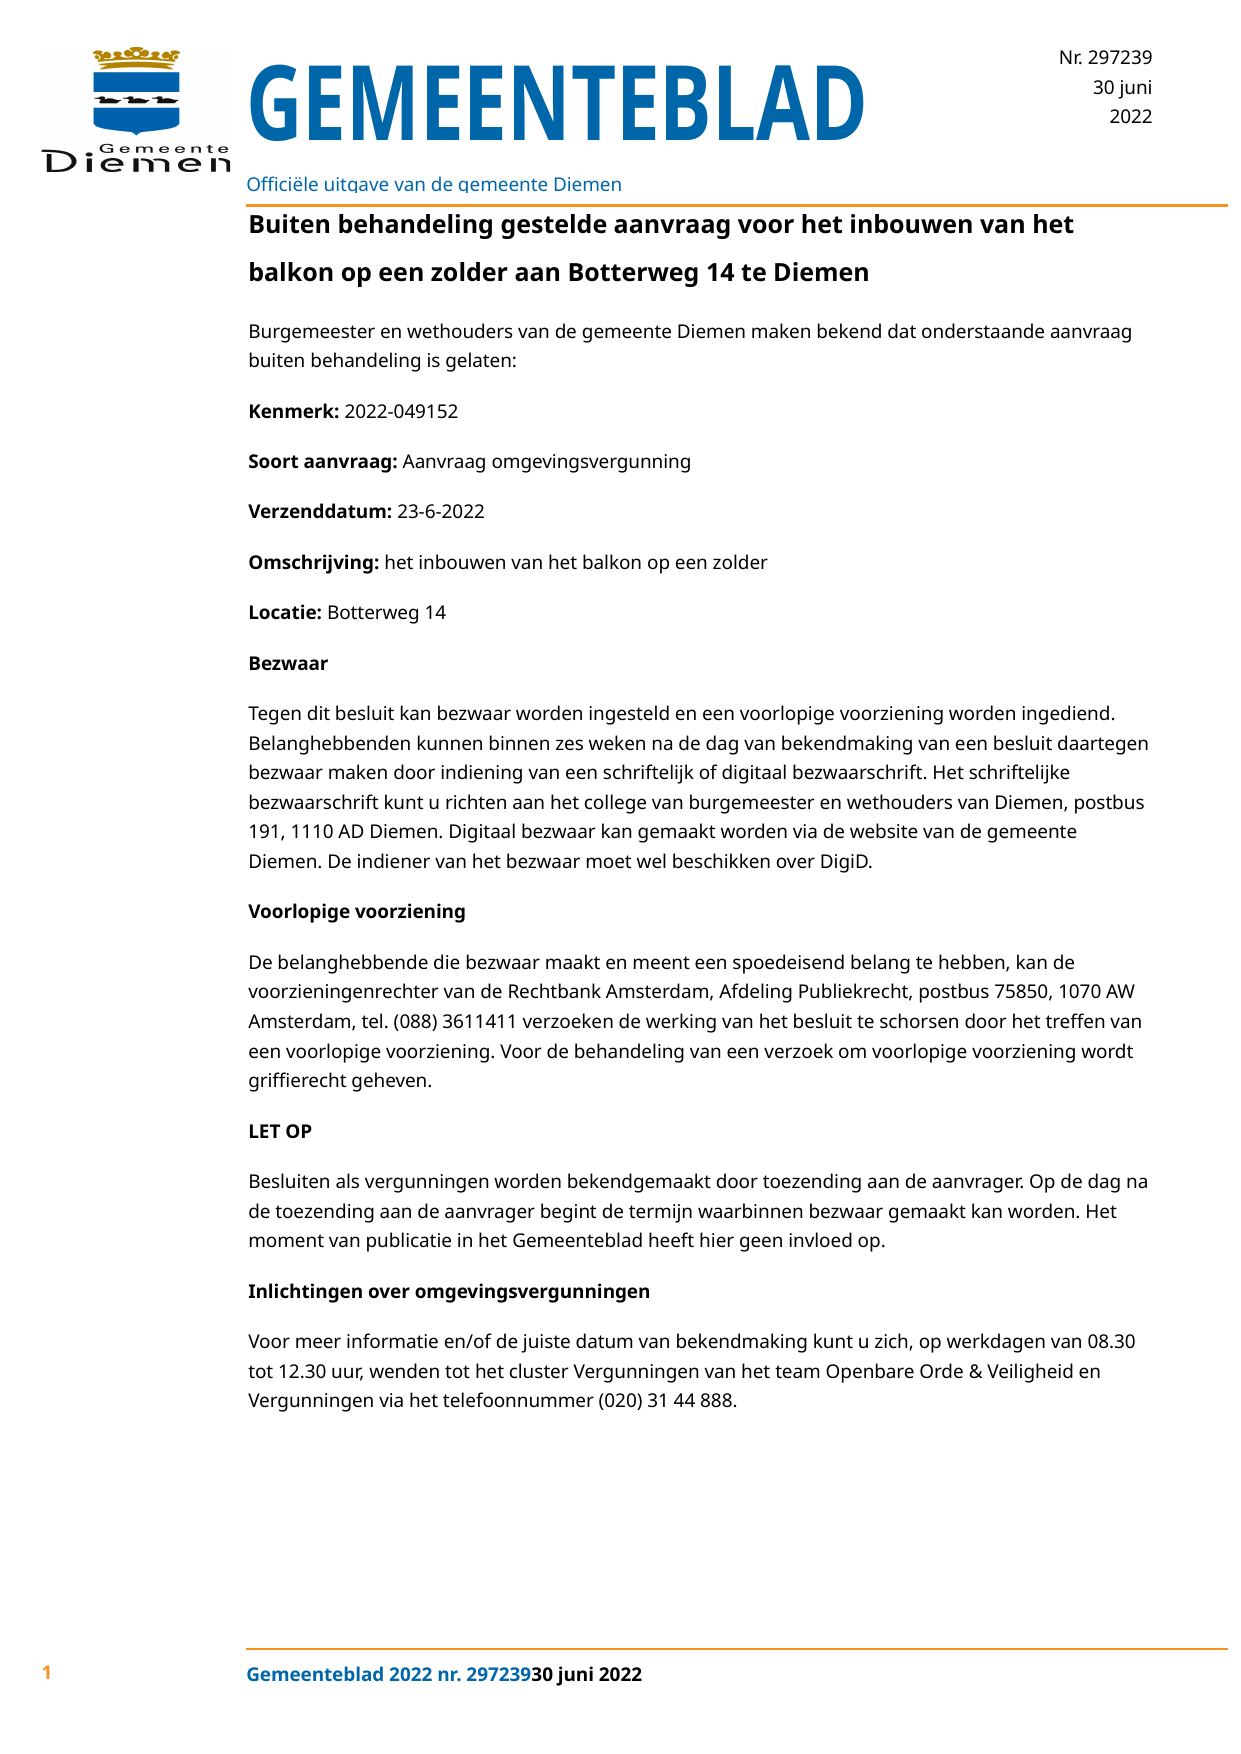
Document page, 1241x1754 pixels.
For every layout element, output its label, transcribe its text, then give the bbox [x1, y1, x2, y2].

text Inlichtingen over omgevingsvergunningen [248, 1278, 1152, 1304]
text Tegen dit besluit kan bezwaar worden ingesteld en een voorlopige voorziening worden ingediend. Belanghebbenden kunnen binnen zes weken na de dag van bekendmaking van een besluit daartegen bezwaar maken door indiening van een schriftelijk of digitaal bezwaarschrift. Het schriftelijke bezwaarschrift kunt u richten aan het college van burgemeester en wethouders van Diemen, postbus 191, 1110 AD Diemen. Digitaal bezwaar kan gemaakt worden via de website van de gemeente Diemen. De indiener van het bezwaar moet wel beschikken over DigiD. [248, 700, 1152, 874]
text Burgemeester en wethouders van de gemeente Diemen maken bekend dat onderstaande aanvraag buiten behandeling is gelaten: [248, 318, 1152, 373]
text Voor meer informatie en/of de juiste datum van bekendmaking kunt u zich, op werkdagen van 08.30 tot 12.30 uur, wenden tot het cluster Vergunningen van het team Openbare Orde & Veiligheid en Vergunningen via het telefoonnummer (020) 31 44 888. [248, 1328, 1152, 1413]
text Omschrijving: het inbouwen van het balkon op een zolder [248, 549, 1152, 575]
text Soort aanvraag: Aanvraag omgevingsvergunning [248, 448, 1152, 474]
text De belanghebbende die bezwaar maakt en meent een spoedeisend belang te hebben, kan de voorzieningenrechter van de Rechtbank Amsterdam, Afdeling Publiekrecht, postbus 75850, 1070 AW Amsterdam, tel. (088) 3611411 verzoeken de werking van het besluit te schorsen door het treffen van een voorlopige voorziening. Voor de behandeling van een verzoek om voorlopige voorziening wordt griffierecht geheven. [248, 949, 1152, 1093]
text LET OP [248, 1118, 1152, 1144]
text Buiten behandeling gestelde aanvraag voor het inbouwen van het balkon op een zolder aan Botterweg 14 te Diemen [248, 207, 1152, 288]
text Kenmerk: 2022-049152 [248, 398, 1152, 424]
picture [41, 47, 231, 172]
text Bezwaar [248, 650, 1152, 676]
text Locatie: Botterweg 14 [248, 599, 1152, 625]
text Verzenddatum: 23-6-2022 [248, 499, 1152, 524]
text Besluiten als vergunningen worden bekendgemaakt door toezending aan de aanvrager. Op de dag na de toezending aan de aanvrager begint de termijn waarbinnen bezwaar gemaakt kan worden. Het moment van publicatie in het Gemeenteblad heeft hier geen invloed op. [248, 1168, 1152, 1253]
text Voorlopige voorziening [248, 899, 1152, 924]
